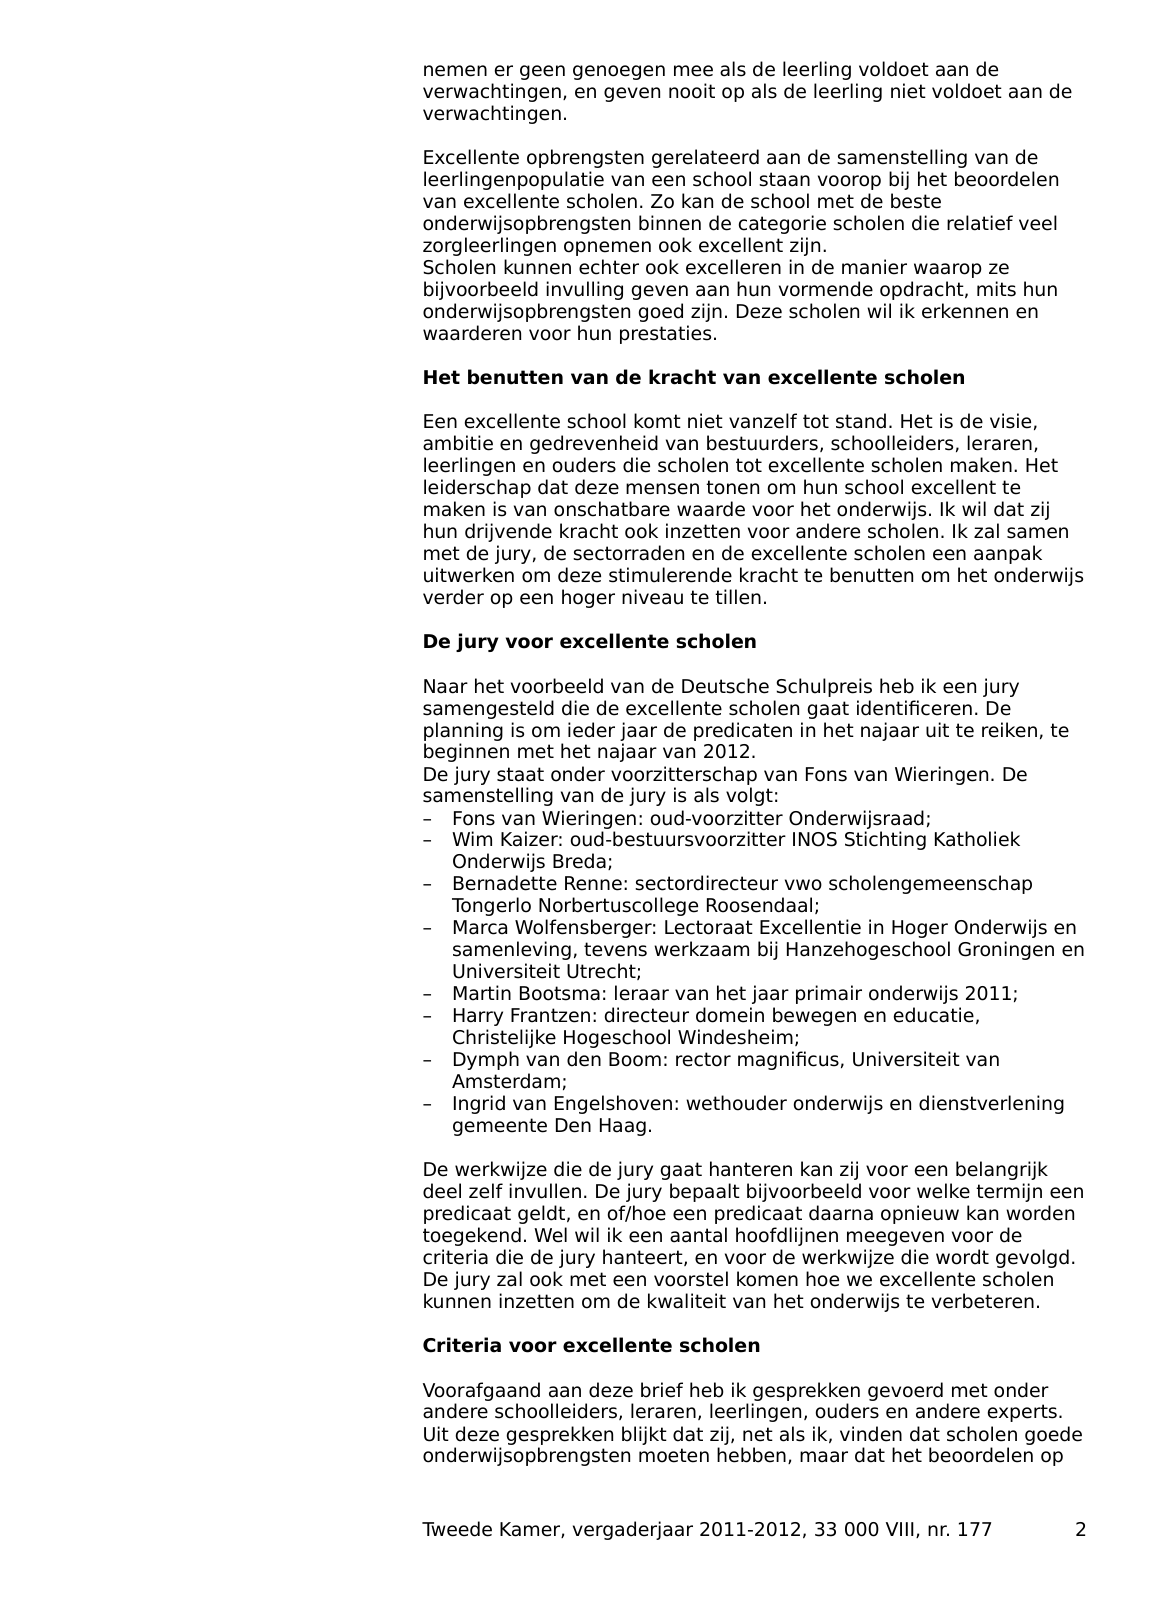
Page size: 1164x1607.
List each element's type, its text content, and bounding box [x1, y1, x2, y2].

text Voorafgaand aan deze brief heb ik gesprekken gevoerd met onder andere schoolleiders, leraren, leerlingen, ouders en andere experts. Uit deze gesprekken blijkt dat zij, net als ik, vinden dat scholen goede onderwijsopbrengsten moeten hebben, maar dat het beoordelen op [422, 1379, 1087, 1467]
text De jury staat onder voorzitterschap van Fons van Wieringen. De samenstelling van de jury is als volgt: [422, 763, 1087, 807]
text nemen er geen genoegen mee als de leerling voldoet aan de verwachtingen, en geven nooit op als de leerling niet voldoet aan de verwachtingen. [422, 59, 1087, 125]
text – Marca Wolfensberger: Lectoraat Excellentie in Hoger Onderwijs en samenleving, tevens werkzaam bij Hanzehogeschool Groningen en Universiteit Utrecht; [422, 917, 1087, 983]
text De werkwijze die de jury gaat hanteren kan zij voor een belangrijk deel zelf invullen. De jury bepaalt bijvoorbeeld voor welke termijn een predicaat geldt, en of/hoe een predicaat daarna opnieuw kan worden toegekend. Wel wil ik een aantal hoofdlijnen meegeven voor de criteria die de jury hanteert, en voor de werkwijze die wordt gevolgd. De jury zal ook met een voorstel komen hoe we excellente scholen kunnen inzetten om de kwaliteit van het onderwijs te verbeteren. [422, 1159, 1087, 1313]
text – Harry Frantzen: directeur domein bewegen en educatie, Christelijke Hogeschool Windesheim; [422, 1005, 1087, 1049]
subtitle Het benutten van de kracht van excellente scholen [422, 367, 1087, 389]
text – Bernadette Renne: sectordirecteur vwo scholengemeenschap Tongerlo Norbertuscollege Roosendaal; [422, 873, 1087, 917]
text Excellente opbrengsten gerelateerd aan de samenstelling van de leerlingenpopulatie van een school staan voorop bij het beoordelen van excellente scholen. Zo kan de school met de beste onderwijsopbrengsten binnen de categorie scholen die relatief veel zorgleerlingen opnemen ook excellent zijn. [422, 147, 1087, 257]
subtitle De jury voor excellente scholen [422, 631, 1087, 653]
text Een excellente school komt niet vanzelf tot stand. Het is de visie, ambitie en gedrevenheid van bestuurders, schoolleiders, leraren, leerlingen en ouders die scholen tot excellente scholen maken. Het leiderschap dat deze mensen tonen om hun school excellent te maken is van onschatbare waarde voor het onderwijs. Ik wil dat zij hun drijvende kracht ook inzetten voor andere scholen. Ik zal samen met de jury, de sectorraden en de excellente scholen een aanpak uitwerken om deze stimulerende kracht te benutten om het onderwijs verder op een hoger niveau te tillen. [422, 411, 1087, 609]
text Naar het voorbeeld van de Deutsche Schulpreis heb ik een jury samengesteld die de excellente scholen gaat identificeren. De planning is om ieder jaar de predicaten in het najaar uit te reiken, te beginnen met het najaar van 2012. [422, 676, 1087, 763]
subtitle Criteria voor excellente scholen [422, 1335, 1087, 1357]
text – Fons van Wieringen: oud-voorzitter Onderwijsraad; [422, 807, 1087, 829]
text – Ingrid van Engelshoven: wethouder onderwijs en dienstverlening gemeente Den Haag. [422, 1093, 1087, 1137]
text Scholen kunnen echter ook excelleren in de manier waarop ze bijvoorbeeld invulling geven aan hun vormende opdracht, mits hun onderwijsopbrengsten goed zijn. Deze scholen wil ik erkennen en waarderen voor hun prestaties. [422, 257, 1087, 345]
text – Martin Bootsma: leraar van het jaar primair onderwijs 2011; [422, 983, 1087, 1005]
text – Wim Kaizer: oud-bestuursvoorzitter INOS Stichting Katholiek Onderwijs Breda; [422, 829, 1087, 873]
text – Dymph van den Boom: rector magnificus, Universiteit van Amsterdam; [422, 1049, 1087, 1093]
